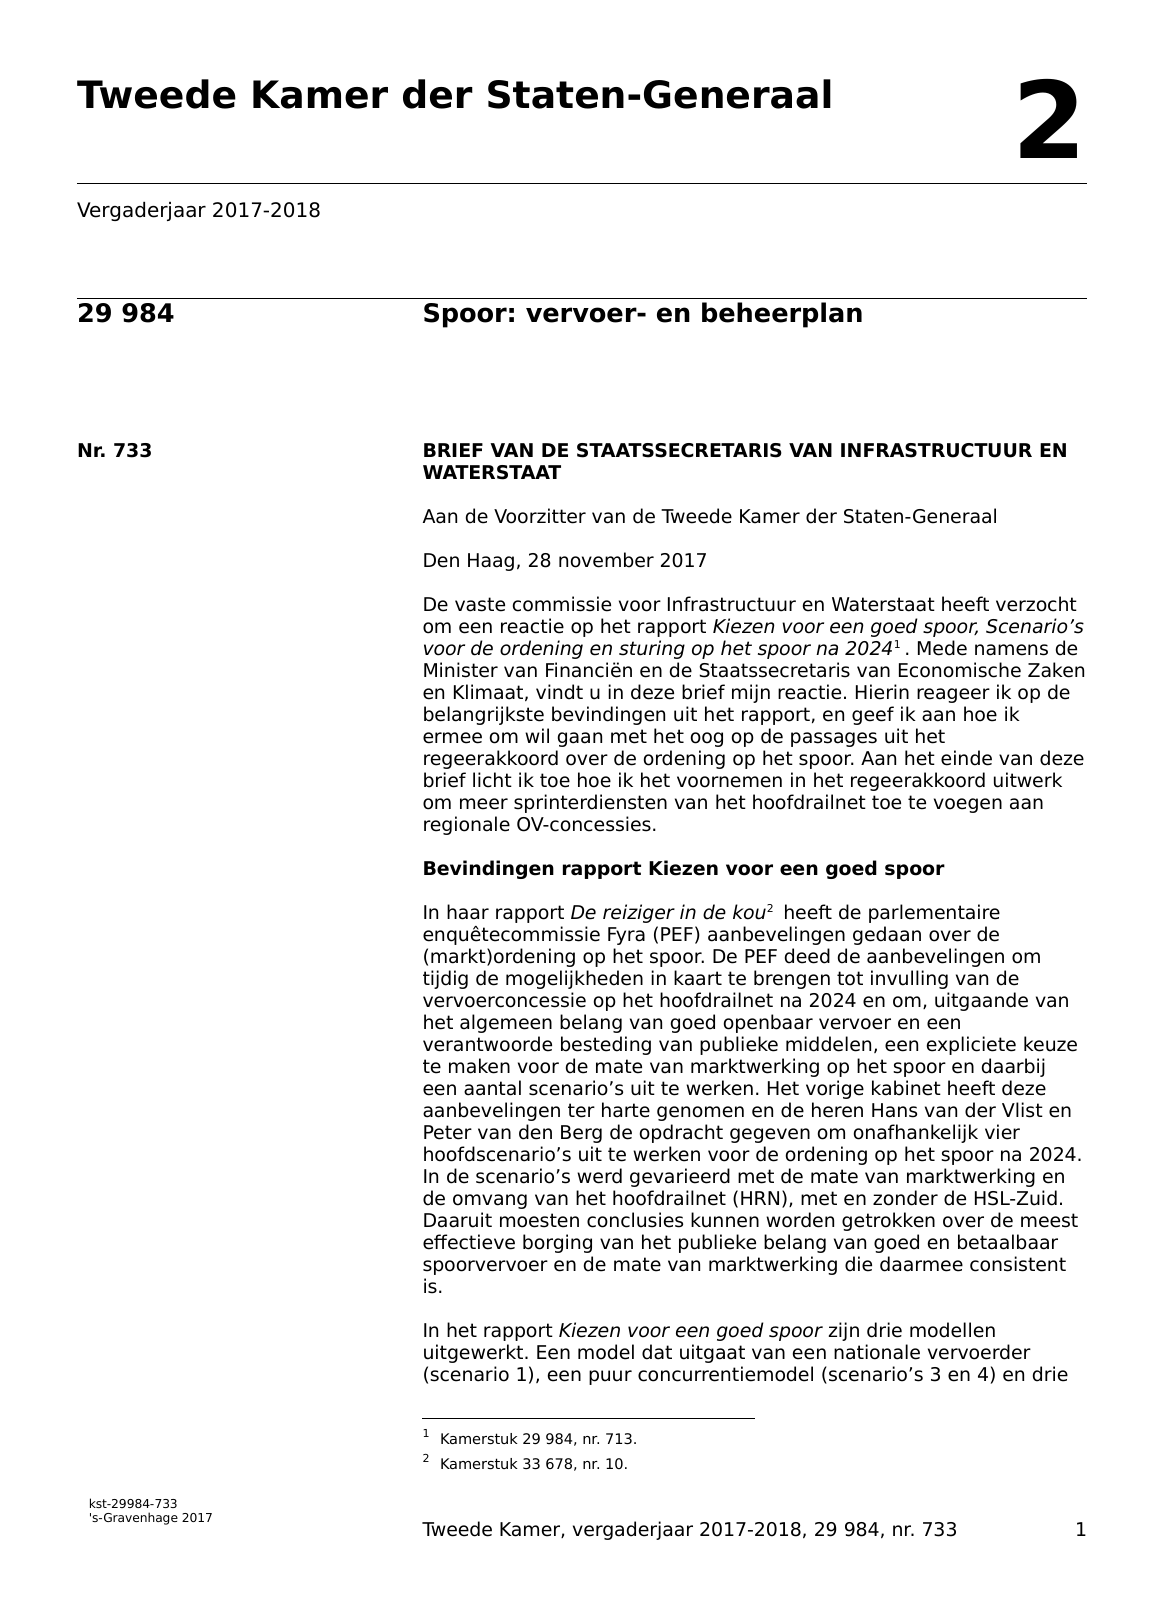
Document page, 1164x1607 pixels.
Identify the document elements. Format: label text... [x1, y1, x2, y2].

text Aan de Voorzitter van de Tweede Kamer der Staten-Generaal [422, 506, 1087, 528]
subtitle 29 984 Spoor: vervoer- en beheerplan [77, 299, 1087, 329]
text De vaste commissie voor Infrastructuur en Waterstaat heeft verzocht om een reactie op het rapport Kiezen voor een goed spoor, Scenario’s voor de ordening en sturing op het spoor na 2024. Mede namens de Minister van Financiën en de Staatssecretaris van Economische Zaken en Klimaat, vindt u in deze brief mijn reactie. Hierin reageer ik op de belangrijkste bevindingen uit het rapport, en geef ik aan hoe ik ermee om wil gaan met het oog op de passages uit het regeerakkoord over de ordening op het spoor. Aan het einde van deze brief licht ik toe hoe ik het voornemen in het regeerakkoord uitwerk om meer sprinterdiensten van het hoofdrailnet toe te voegen aan regionale OV-concessies. [422, 594, 1087, 836]
subtitle Nr. 733 BRIEF VAN DE STAATSSECRETARIS VAN INFRASTRUCTUUR EN WATERSTAAT [77, 440, 1087, 484]
subtitle Bevindingen rapport Kiezen voor een goed spoor [422, 858, 1087, 880]
text Kamerstuk 29 984, nr. 713. [422, 1427, 1087, 1449]
table_header Tweede Kamer der Staten-Generaal [77, 59, 886, 183]
text Kamerstuk 33 678, nr. 10. [422, 1452, 1087, 1474]
table_cell Vergaderjaar 2017-2018 [77, 184, 1087, 298]
table_header 2 [886, 59, 1087, 183]
text Den Haag, 28 november 2017 [422, 550, 1087, 572]
text In het rapport Kiezen voor een goed spoor zijn drie modellen uitgewerkt. Een model dat uitgaat van een nationale vervoerder (scenario 1), een puur concurrentiemodel (scenario’s 3 en 4) en drie [422, 1320, 1087, 1386]
text In haar rapport De reiziger in de kou heeft de parlementaire enquêtecommissie Fyra (PEF) aanbevelingen gedaan over de (markt)ordening op het spoor. De PEF deed de aanbevelingen om tijdig de mogelijkheden in kaart te brengen tot invulling van de vervoerconcessie op het hoofdrailnet na 2024 en om, uitgaande van het algemeen belang van goed openbaar vervoer en een verantwoorde besteding van publieke middelen, een expliciete keuze te maken voor de mate van marktwerking op het spoor en daarbij een aantal scenario’s uit te werken. Het vorige kabinet heeft deze aanbevelingen ter harte genomen en de heren Hans van der Vlist en Peter van den Berg de opdracht gegeven om onafhankelijk vier hoofdscenario’s uit te werken voor de ordening op het spoor na 2024. In de scenario’s werd gevarieerd met de mate van marktwerking en de omvang van het hoofdrailnet (HRN), met en zonder de HSL-Zuid. Daaruit moesten conclusies kunnen worden getrokken over de meest effectieve borging van het publieke belang van goed en betaalbaar spoorvervoer en de mate van marktwerking die daarmee consistent is. [422, 902, 1087, 1298]
text 's-Gravenhage 2017 [88, 1511, 323, 1525]
text kst-29984-733 [88, 1497, 323, 1511]
